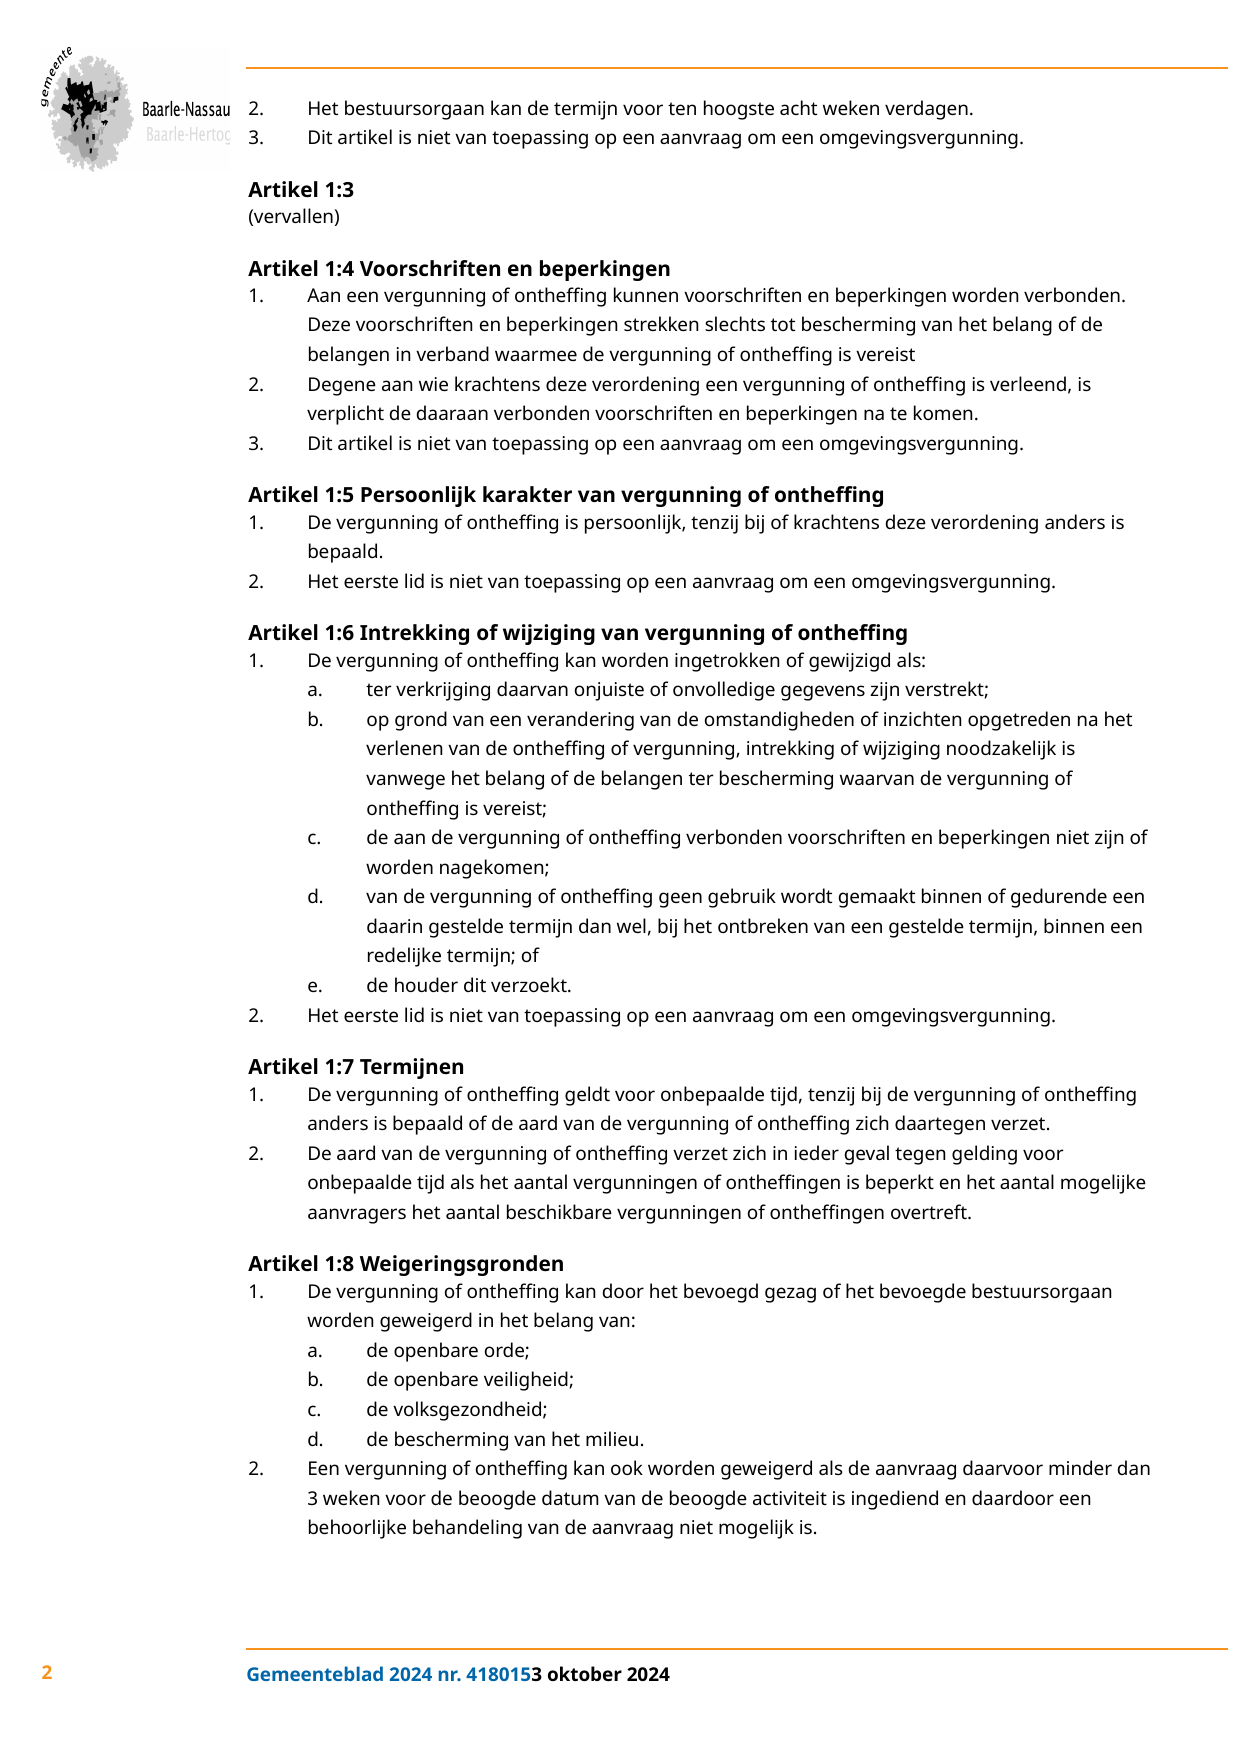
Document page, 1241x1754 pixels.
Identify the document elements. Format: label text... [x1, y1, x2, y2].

list De vergunning of ontheffing is persoonlijk, tenzij bij of krachtens deze verordening anders is bepaald. [248, 509, 1152, 564]
list De vergunning of ontheffing kan door het bevoegd gezag of het bevoegde bestuursorgaan worden geweigerd in het belang van: [248, 1278, 1152, 1333]
list van de vergunning of ontheffing geen gebruik wordt gemaakt binnen of gedurende een daarin gestelde termijn dan wel, bij het ontbreken van een gestelde termijn, binnen een redelijke termijn; of [307, 883, 1152, 968]
list de openbare veiligheid; [307, 1367, 1152, 1392]
list De aard van de vergunning of ontheffing verzet zich in ieder geval tegen gelding voor onbepaalde tijd als het aantal vergunningen of ontheffingen is beperkt en het aantal mogelijke aanvragers het aantal beschikbare vergunningen of ontheffingen overtreft. [248, 1140, 1152, 1225]
list de aan de vergunning of ontheffing verbonden voorschriften en beperkingen niet zijn of worden nagekomen; [307, 824, 1152, 880]
picture [41, 47, 231, 172]
list op grond van een verandering van de omstandigheden of inzichten opgetreden na het verlenen van de ontheffing of vergunning, intrekking of wijziging noodzakelijk is vanwege het belang of de belangen ter bescherming waarvan de vergunning of ontheffing is vereist; [307, 706, 1152, 821]
list ter verkrijging daarvan onjuiste of onvolledige gegevens zijn verstrekt; [307, 676, 1152, 702]
text (vervallen) [248, 203, 1152, 229]
text Artikel 1:6 Intrekking of wijziging van vergunning of ontheffing [248, 618, 1152, 647]
list De vergunning of ontheffing geldt voor onbepaalde tijd, tenzij bij de vergunning of ontheffing anders is bepaald of de aard van de vergunning of ontheffing zich daartegen verzet. [248, 1081, 1152, 1136]
text Artikel 1:3 [248, 175, 1152, 203]
list de openbare orde; [307, 1337, 1152, 1363]
text Artikel 1:7 Termijnen [248, 1052, 1152, 1081]
list Het bestuursorgaan kan de termijn voor ten hoogste acht weken verdagen. [248, 95, 1152, 121]
list Dit artikel is niet van toepassing op een aanvraag om een omgevingsvergunning. [248, 430, 1152, 456]
text Artikel 1:8 Weigeringsgronden [248, 1249, 1152, 1278]
list de volksgezondheid; [307, 1396, 1152, 1422]
text Artikel 1:4 Voorschriften en beperkingen [248, 254, 1152, 282]
list Aan een vergunning of ontheffing kunnen voorschriften en beperkingen worden verbonden. Deze voorschriften en beperkingen strekken slechts tot bescherming van het belang of de belangen in verband waarmee de vergunning of ontheffing is vereist [248, 282, 1152, 367]
list de houder dit verzoekt. [307, 972, 1152, 998]
list Dit artikel is niet van toepassing op een aanvraag om een omgevingsvergunning. [248, 124, 1152, 150]
list De vergunning of ontheffing kan worden ingetrokken of gewijzigd als: [248, 647, 1152, 673]
list Degene aan wie krachtens deze verordening een vergunning of ontheffing is verleend, is verplicht de daaraan verbonden voorschriften en beperkingen na te komen. [248, 371, 1152, 426]
list Een vergunning of ontheffing kan ook worden geweigerd als de aanvraag daarvoor minder dan 3 weken voor de beoogde datum van de beoogde activiteit is ingediend en daardoor een behoorlijke behandeling van de aanvraag niet mogelijk is. [248, 1455, 1152, 1540]
text Artikel 1:5 Persoonlijk karakter van vergunning of ontheffing [248, 480, 1152, 509]
list Het eerste lid is niet van toepassing op een aanvraag om een omgevingsvergunning. [248, 568, 1152, 594]
list de bescherming van het milieu. [307, 1426, 1152, 1452]
list Het eerste lid is niet van toepassing op een aanvraag om een omgevingsvergunning. [248, 1002, 1152, 1028]
